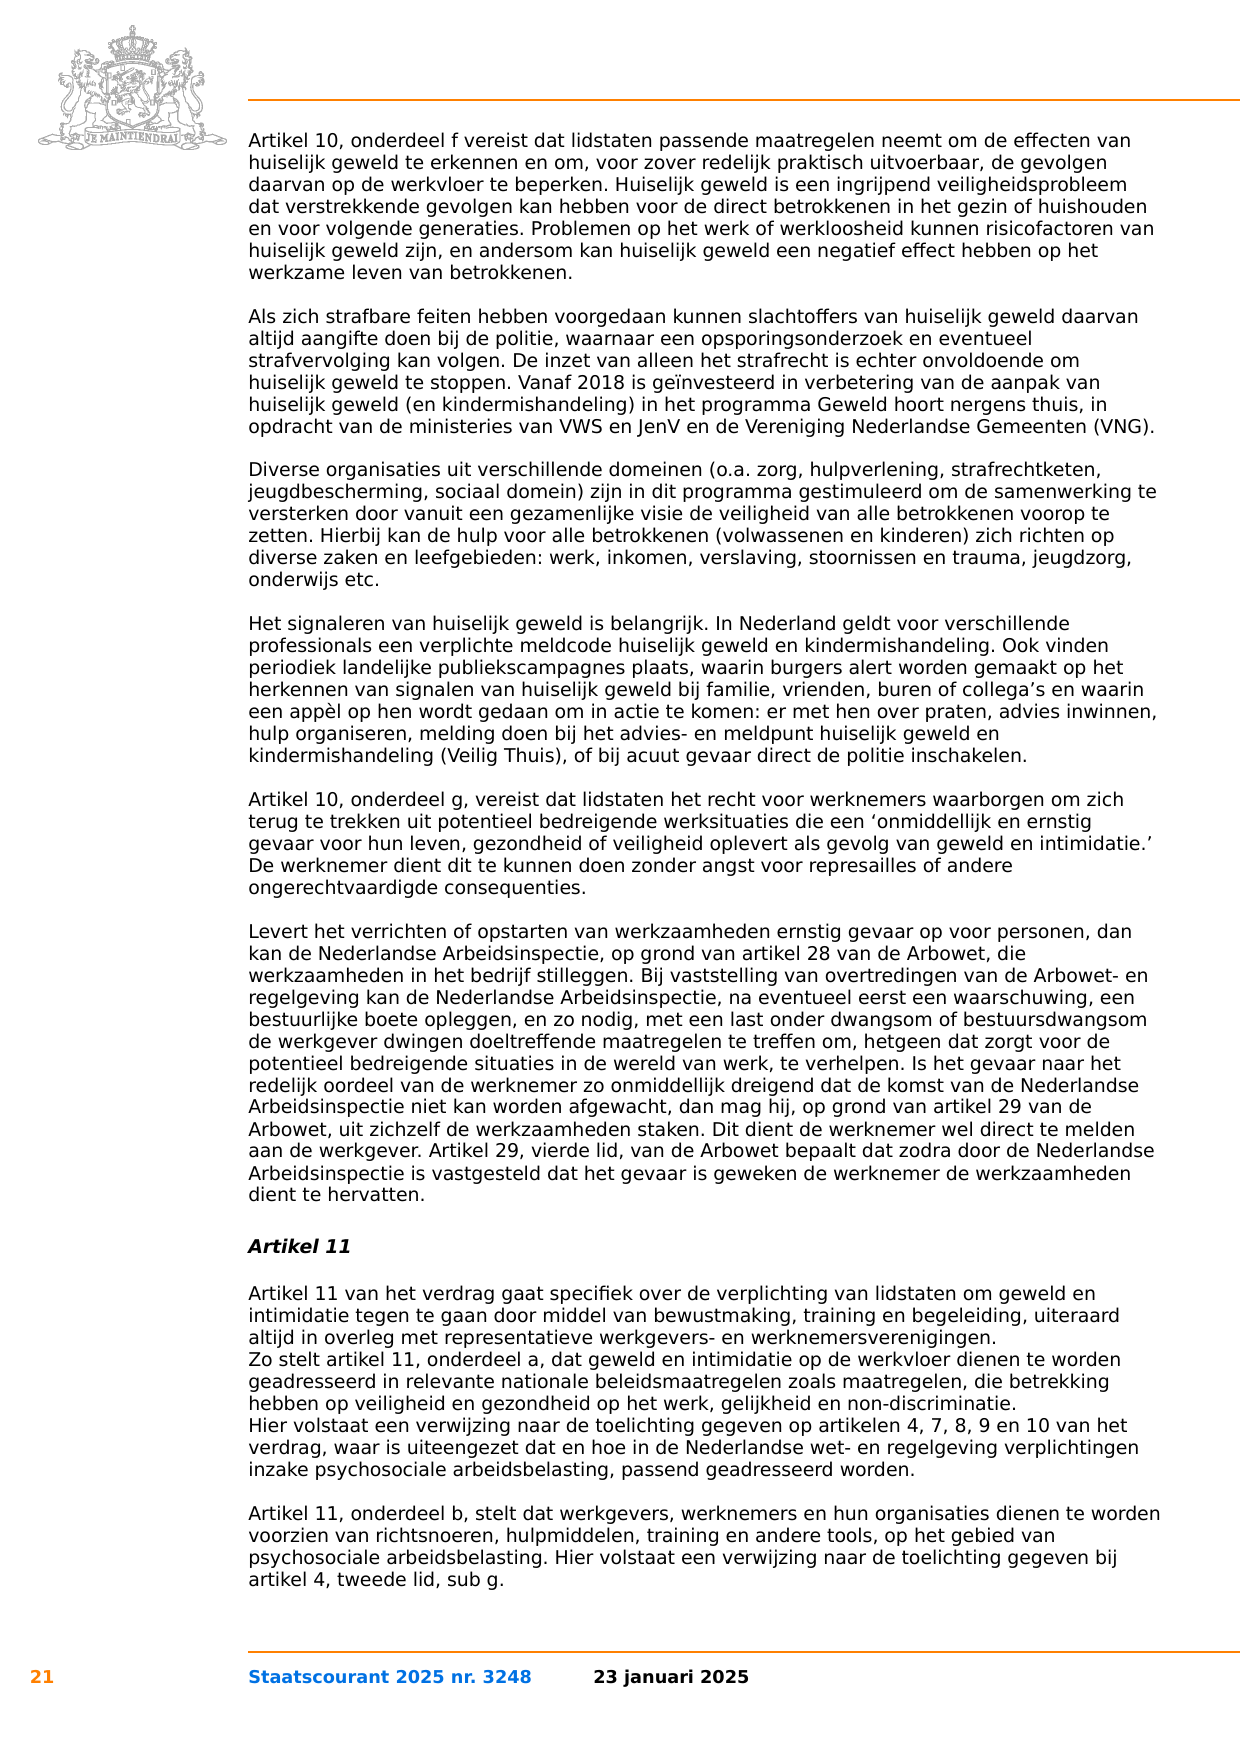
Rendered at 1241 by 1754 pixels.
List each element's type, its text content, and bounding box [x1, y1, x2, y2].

text Als zich strafbare feiten hebben voorgedaan kunnen slachtoffers van huiselijk geweld daarvan altijd aangifte doen bij de politie, waarnaar een opsporingsonderzoek en eventueel strafvervolging kan volgen. De inzet van alleen het strafrecht is echter onvoldoende om huiselijk geweld te stoppen. Vanaf 2018 is geïnvesteerd in verbetering van de aanpak van huiselijk geweld (en kindermishandeling) in het programma Geweld hoort nergens thuis, in opdracht van de ministeries van VWS en JenV en de Vereniging Nederlandse Gemeenten (VNG). [248, 306, 1163, 437]
text Artikel 10, onderdeel g, vereist dat lidstaten het recht voor werknemers waarborgen om zich terug te trekken uit potentieel bedreigende werksituaties die een ‘onmiddellijk en ernstig gevaar voor hun leven, gezondheid of veiligheid oplevert als gevolg van geweld en intimidatie.’ De werknemer dient dit te kunnen doen zonder angst voor represailles of andere ongerechtvaardigde consequenties. [248, 789, 1163, 899]
text Artikel 11 van het verdrag gaat specifiek over de verplichting van lidstaten om geweld en intimidatie tegen te gaan door middel van bewustmaking, training en begeleiding, uiteraard altijd in overleg met representatieve werkgevers- en werknemersverenigingen. [248, 1283, 1163, 1349]
text Artikel 11, onderdeel b, stelt dat werkgevers, werknemers en hun organisaties dienen te worden voorzien van richtsnoeren, hulpmiddelen, training en andere tools, op het gebied van psychosociale arbeidsbelasting. Hier volstaat een verwijzing naar de toelichting gegeven bij artikel 4, tweede lid, sub g. [248, 1503, 1163, 1591]
picture [38, 25, 227, 150]
text Levert het verrichten of opstarten van werkzaamheden ernstig gevaar op voor personen, dan kan de Nederlandse Arbeidsinspectie, op grond van artikel 28 van de Arbowet, die werkzaamheden in het bedrijf stilleggen. Bij vaststelling van overtredingen van de Arbowet- en regelgeving kan de Nederlandse Arbeidsinspectie, na eventueel eerst een waarschuwing, een bestuurlijke boete opleggen, en zo nodig, met een last onder dwangsom of bestuursdwangsom de werkgever dwingen doeltreffende maatregelen te treffen om, hetgeen dat zorgt voor de potentieel bedreigende situaties in de wereld van werk, te verhelpen. Is het gevaar naar het redelijk oordeel van de werknemer zo onmiddellijk dreigend dat de komst van de Nederlandse Arbeidsinspectie niet kan worden afgewacht, dan mag hij, op grond van artikel 29 van de Arbowet, uit zichzelf de werkzaamheden staken. Dit dient de werknemer wel direct te melden aan de werkgever. Artikel 29, vierde lid, van de Arbowet bepaalt dat zodra door de Nederlandse Arbeidsinspectie is vastgesteld dat het gevaar is geweken de werknemer de werkzaamheden dient te hervatten. [248, 921, 1163, 1206]
text Zo stelt artikel 11, onderdeel a, dat geweld en intimidatie op de werkvloer dienen te worden geadresseerd in relevante nationale beleidsmaatregelen zoals maatregelen, die betrekking hebben op veiligheid en gezondheid op het werk, gelijkheid en non-discriminatie. [248, 1349, 1163, 1415]
text Het signaleren van huiselijk geweld is belangrijk. In Nederland geldt voor verschillende professionals een verplichte meldcode huiselijk geweld en kindermishandeling. Ook vinden periodiek landelijke publiekscampagnes plaats, waarin burgers alert worden gemaakt op het herkennen van signalen van huiselijk geweld bij familie, vrienden, buren of collega’s en waarin een appèl op hen wordt gedaan om in actie te komen: er met hen over praten, advies inwinnen, hulp organiseren, melding doen bij het advies- en meldpunt huiselijk geweld en kindermishandeling (Veilig Thuis), of bij acuut gevaar direct de politie inschakelen. [248, 613, 1163, 767]
text Artikel 10, onderdeel f vereist dat lidstaten passende maatregelen neemt om de effecten van huiselijk geweld te erkennen en om, voor zover redelijk praktisch uitvoerbaar, de gevolgen daarvan op de werkvloer te beperken. Huiselijk geweld is een ingrijpend veiligheidsprobleem dat verstrekkende gevolgen kan hebben voor de direct betrokkenen in het gezin of huishouden en voor volgende generaties. Problemen op het werk of werkloosheid kunnen risicofactoren van huiselijk geweld zijn, en andersom kan huiselijk geweld een negatief effect hebben op het werkzame leven van betrokkenen. [248, 130, 1163, 284]
text Diverse organisaties uit verschillende domeinen (o.a. zorg, hulpverlening, strafrechtketen, jeugdbescherming, sociaal domein) zijn in dit programma gestimuleerd om de samenwerking te versterken door vanuit een gezamenlijke visie de veiligheid van alle betrokkenen voorop te zetten. Hierbij kan de hulp voor alle betrokkenen (volwassenen en kinderen) zich richten op diverse zaken en leefgebieden: werk, inkomen, verslaving, stoornissen en trauma, jeugdzorg, onderwijs etc. [248, 459, 1163, 591]
text Hier volstaat een verwijzing naar de toelichting gegeven op artikelen 4, 7, 8, 9 en 10 van het verdrag, waar is uiteengezet dat en hoe in de Nederlandse wet- en regelgeving verplichtingen inzake psychosociale arbeidsbelasting, passend geadresseerd worden. [248, 1415, 1163, 1481]
subtitle Artikel 11 [248, 1236, 1163, 1258]
